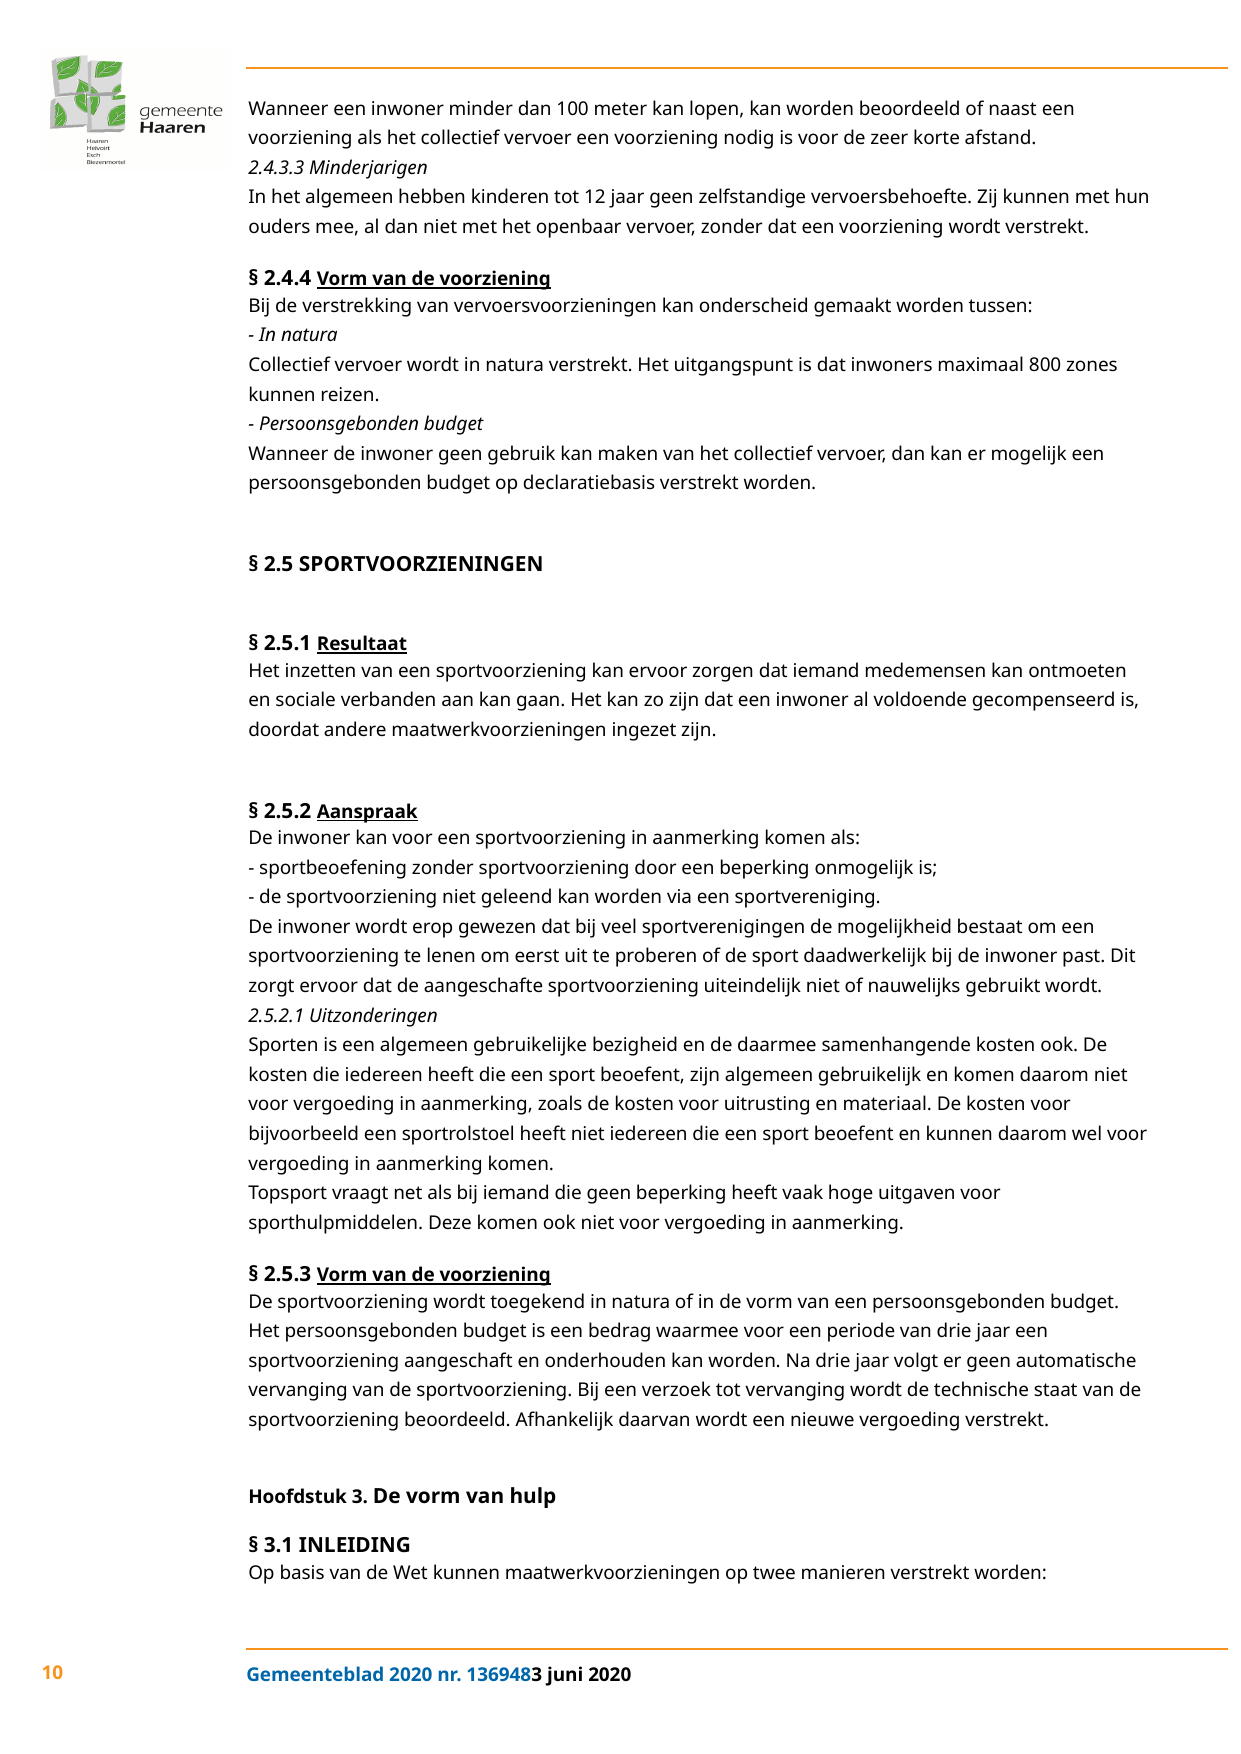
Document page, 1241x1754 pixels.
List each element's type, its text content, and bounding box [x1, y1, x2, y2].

text De sportvoorziening wordt toegekend in natura of in de vorm van een persoonsgebonden budget. Het persoonsgebonden budget is een bedrag waarmee voor een periode van drie jaar een sportvoorziening aangeschaft en onderhouden kan worden. Na drie jaar volgt er geen automatische vervanging van de sportvoorziening. Bij een verzoek tot vervanging wordt de technische staat van de sportvoorziening beoordeeld. Afhankelijk daarvan wordt een nieuwe vergoeding verstrekt. [248, 1288, 1152, 1432]
text Het inzetten van een sportvoorziening kan ervoor zorgen dat iemand medemensen kan ontmoeten en sociale verbanden aan kan gaan. Het kan zo zijn dat een inwoner al voldoende gecompenseerd is, doordat andere maatwerkvoorzieningen ingezet zijn. [248, 657, 1152, 742]
text § 2.4.4 Vorm van de voorziening [248, 263, 1152, 292]
text De inwoner kan voor een sportvoorziening in aanmerking komen als: [248, 824, 1152, 850]
text § 2.5.2 Aanspraak [248, 796, 1152, 824]
text Sporten is een algemeen gebruikelijke bezigheid en de daarmee samenhangende kosten ook. De kosten die iedereen heeft die een sport beoefent, zijn algemeen gebruikelijk en komen daarom niet voor vergoeding in aanmerking, zoals de kosten voor uitrusting en materiaal. De kosten voor bijvoorbeeld een sportrolstoel heeft niet iedereen die een sport beoefent en kunnen daarom wel voor vergoeding in aanmerking komen. [248, 1031, 1152, 1176]
text Op basis van de Wet kunnen maatwerkvoorzieningen op twee manieren verstrekt worden: [248, 1559, 1152, 1585]
text 2.5.2.1 Uitzonderingen [248, 1002, 1152, 1028]
text § 2.5 SPORTVOORZIENINGEN [248, 549, 1152, 578]
text Topsport vraagt net als bij iemand die geen beperking heeft vaak hoge uitgaven voor sporthulpmiddelen. Deze komen ook niet voor vergoeding in aanmerking. [248, 1179, 1152, 1235]
text Wanneer een inwoner minder dan 100 meter kan lopen, kan worden beoordeeld of naast een voorziening als het collectief vervoer een voorziening nodig is voor de zeer korte afstand. [248, 95, 1152, 150]
picture [41, 47, 231, 172]
text Hoofdstuk 3. De vorm van hulp [248, 1481, 1152, 1510]
text § 2.5.1 Resultaat [248, 628, 1152, 657]
text - In natura [248, 322, 1152, 347]
text § 2.5.3 Vorm van de voorziening [248, 1259, 1152, 1288]
text § 3.1 INLEIDING [248, 1531, 1152, 1559]
text Bij de verstrekking van vervoersvoorzieningen kan onderscheid gemaakt worden tussen: [248, 292, 1152, 318]
text De inwoner wordt erop gewezen dat bij veel sportverenigingen de mogelijkheid bestaat om een sportvoorziening te lenen om eerst uit te proberen of de sport daadwerkelijk bij de inwoner past. Dit zorgt ervoor dat de aangeschafte sportvoorziening uiteindelijk niet of nauwelijks gebruikt wordt. [248, 913, 1152, 998]
text - Persoonsgebonden budget [248, 410, 1152, 436]
text 2.4.3.3 Minderjarigen [248, 154, 1152, 180]
text In het algemeen hebben kinderen tot 12 jaar geen zelfstandige vervoersbehoefte. Zij kunnen met hun ouders mee, al dan niet met het openbaar vervoer, zonder dat een voorziening wordt verstrekt. [248, 183, 1152, 239]
text - de sportvoorziening niet geleend kan worden via een sportvereniging. [248, 883, 1152, 909]
text Collectief vervoer wordt in natura verstrekt. Het uitgangspunt is dat inwoners maximaal 800 zones kunnen reizen. [248, 351, 1152, 406]
text Wanneer de inwoner geen gebruik kan maken van het collectief vervoer, dan kan er mogelijk een persoonsgebonden budget op declaratiebasis verstrekt worden. [248, 440, 1152, 495]
text - sportbeoefening zonder sportvoorziening door een beperking onmogelijk is; [248, 854, 1152, 880]
